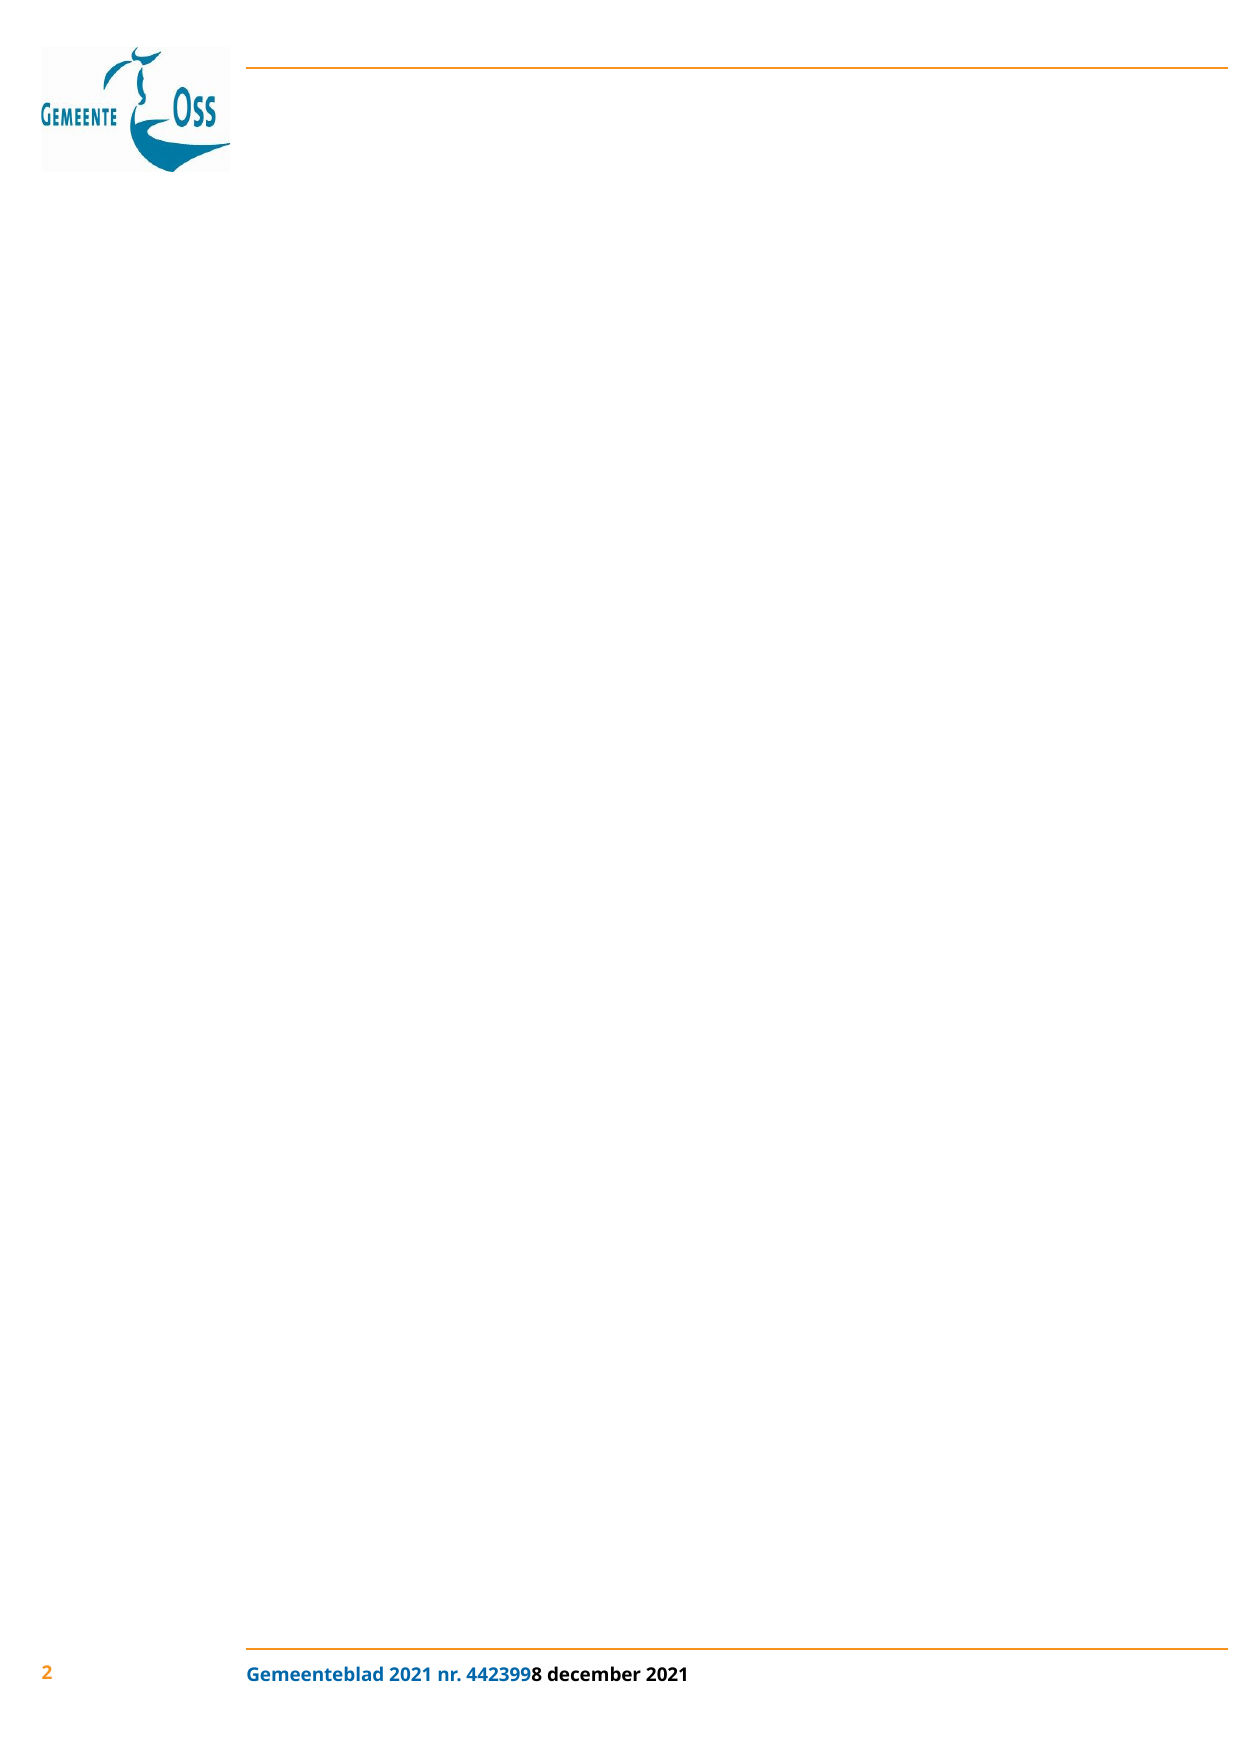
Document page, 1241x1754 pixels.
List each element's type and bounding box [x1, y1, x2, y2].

picture [41, 47, 231, 172]
